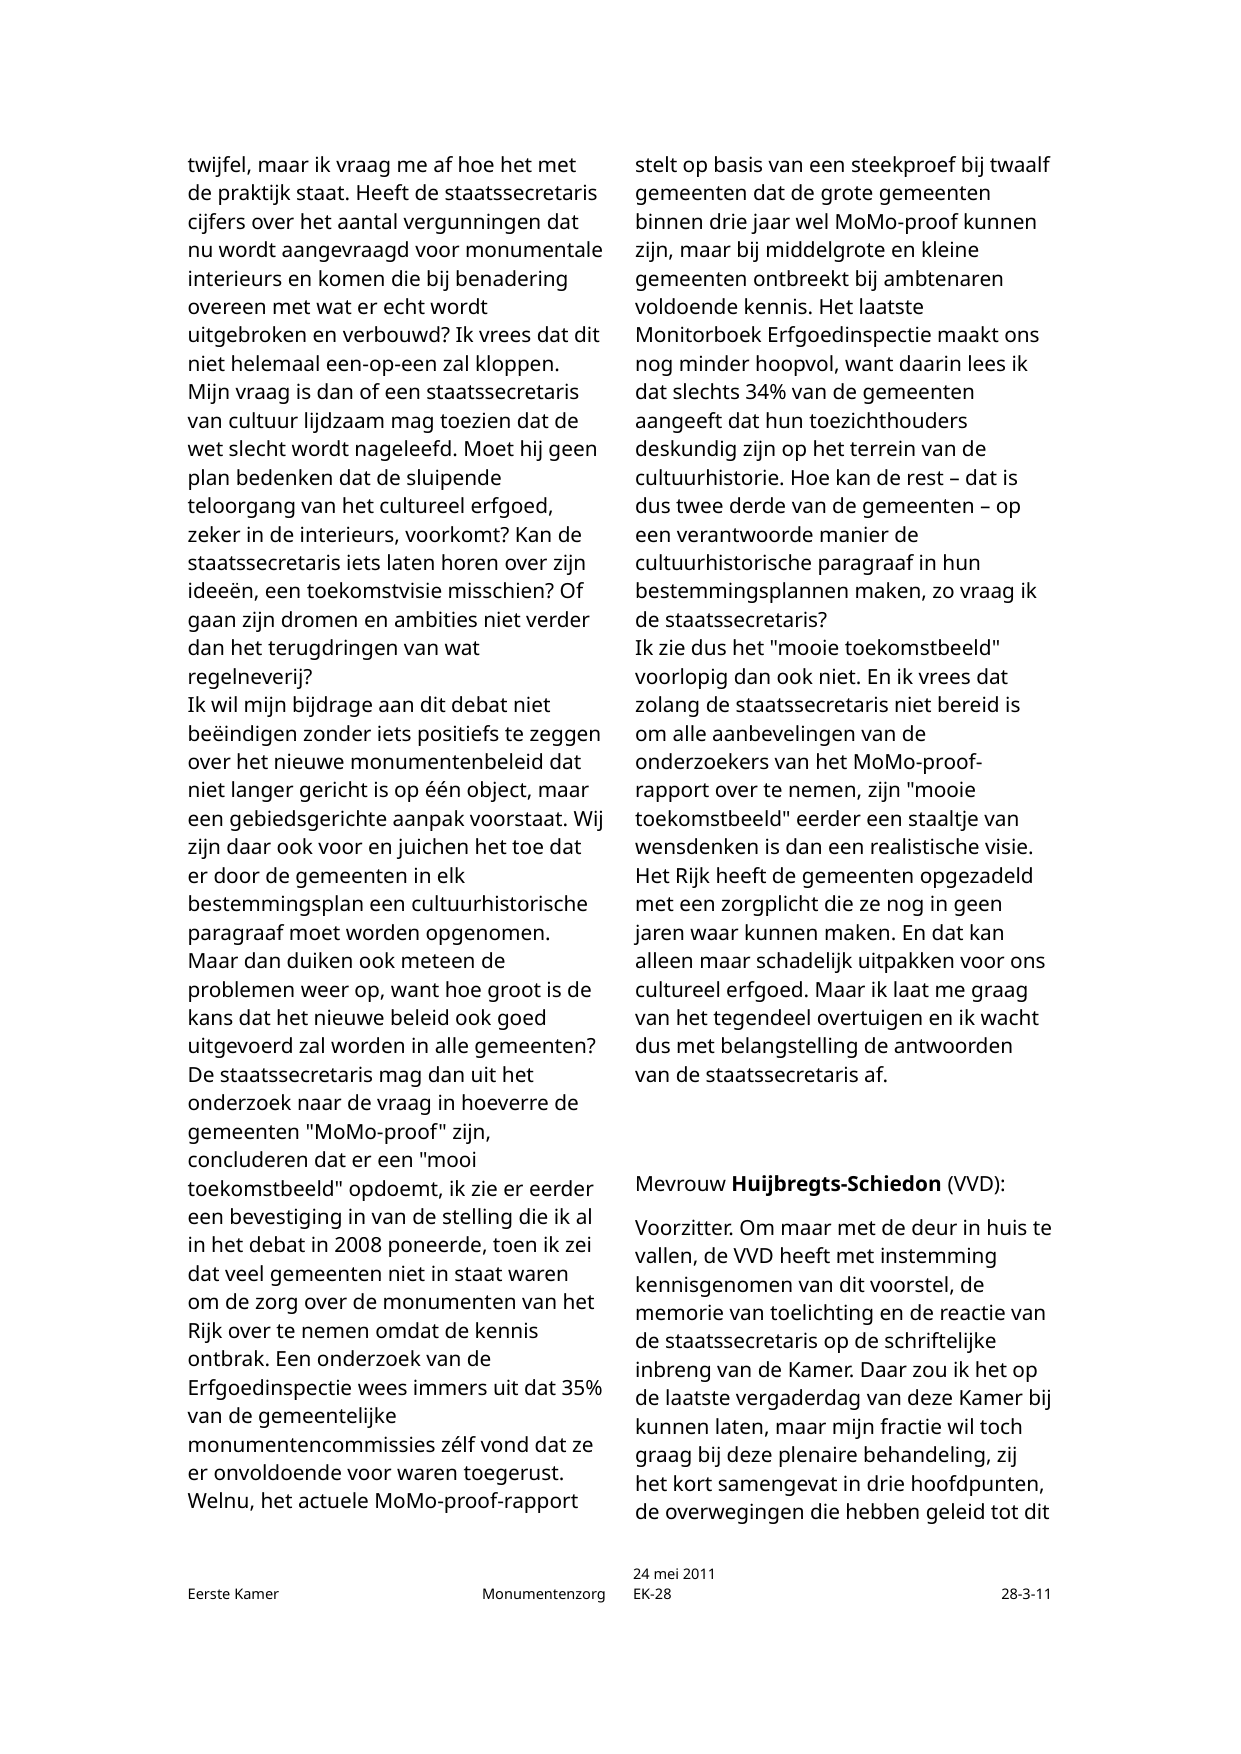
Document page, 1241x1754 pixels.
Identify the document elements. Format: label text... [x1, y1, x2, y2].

text Ik wil mijn bijdrage aan dit debat niet beëindigen zonder iets positiefs te zeggen over het nieuwe monumentenbeleid dat niet langer gericht is op één object, maar een gebiedsgerichte aanpak voorstaat. Wij zijn daar ook voor en juichen het toe dat er door de gemeenten in elk bestemmingsplan een cultuurhistorische paragraaf moet worden opgenomen. [187, 690, 605, 946]
text Welnu, het actuele MoMo-proof-rapport [187, 1487, 605, 1515]
text twijfel, maar ik vraag me af hoe het met de praktijk staat. Heeft de staatssecretaris cijfers over het aantal vergunningen dat nu wordt aangevraagd voor monumentale interieurs en komen die bij benadering overeen met wat er echt wordt uitgebroken en verbouwd? Ik vrees dat dit niet helemaal een-op-een zal kloppen. Mijn vraag is dan of een staatssecretaris van cultuur lijdzaam mag toezien dat de wet slecht wordt nageleefd. Moet hij geen plan bedenken dat de sluipende teloorgang van het cultureel erfgoed, zeker in de interieurs, voorkomt? Kan de staatssecretaris iets laten horen over zijn ideeën, een toekomstvisie misschien? Of gaan zijn dromen en ambities niet verder dan het terugdringen van wat regelneverij? [187, 150, 605, 690]
text Mevrouw Huijbregts-Schiedon (VVD): [635, 1169, 1053, 1198]
text Maar dan duiken ook meteen de problemen weer op, want hoe groot is de kans dat het nieuwe beleid ook goed uitgevoerd zal worden in alle gemeenten? De staatssecretaris mag dan uit het onderzoek naar de vraag in hoeverre de gemeenten "MoMo-proof" zijn, concluderen dat er een "mooi toekomstbeeld" opdoemt, ik zie er eerder een bevestiging in van de stelling die ik al in het debat in 2008 poneerde, toen ik zei dat veel gemeenten niet in staat waren om de zorg over de monumenten van het Rijk over te nemen omdat de kennis ontbrak. Een onderzoek van de Erfgoedinspectie wees immers uit dat 35% van de gemeentelijke monumentencommissies zélf vond dat ze er onvoldoende voor waren toegerust. [187, 946, 605, 1487]
text stelt op basis van een steekproef bij twaalf gemeenten dat de grote gemeenten binnen drie jaar wel MoMo-proof kunnen zijn, maar bij middelgrote en kleine gemeenten ontbreekt bij ambtenaren voldoende kennis. Het laatste Monitorboek Erfgoedinspectie maakt ons nog minder hoopvol, want daarin lees ik dat slechts 34% van de gemeenten aangeeft dat hun toezichthouders deskundig zijn op het terrein van de cultuurhistorie. Hoe kan de rest – dat is dus twee derde van de gemeenten – op een verantwoorde manier de cultuurhistorische paragraaf in hun bestemmingsplannen maken, zo vraag ik de staatssecretaris? [635, 150, 1053, 633]
text Voorzitter. Om maar met de deur in huis te vallen, de VVD heeft met instemming kennisgenomen van dit voorstel, de memorie van toelichting en de reactie van de staatssecretaris op de schriftelijke inbreng van de Kamer. Daar zou ik het op de laatste vergaderdag van deze Kamer bij kunnen laten, maar mijn fractie wil toch graag bij deze plenaire behandeling, zij het kort samengevat in drie hoofdpunten, de overwegingen die hebben geleid tot dit [635, 1213, 1053, 1526]
text Ik zie dus het "mooie toekomstbeeld" voorlopig dan ook niet. En ik vrees dat zolang de staatssecretaris niet bereid is om alle aanbevelingen van de onderzoekers van het MoMo-proof-rapport over te nemen, zijn "mooie toekomstbeeld" eerder een staaltje van wensdenken is dan een realistische visie. Het Rijk heeft de gemeenten opgezadeld met een zorgplicht die ze nog in geen jaren waar kunnen maken. En dat kan alleen maar schadelijk uitpakken voor ons cultureel erfgoed. Maar ik laat me graag van het tegendeel overtuigen en ik wacht dus met belangstelling de antwoorden van de staatssecretaris af. [635, 633, 1053, 1088]
text  [635, 1118, 1053, 1147]
